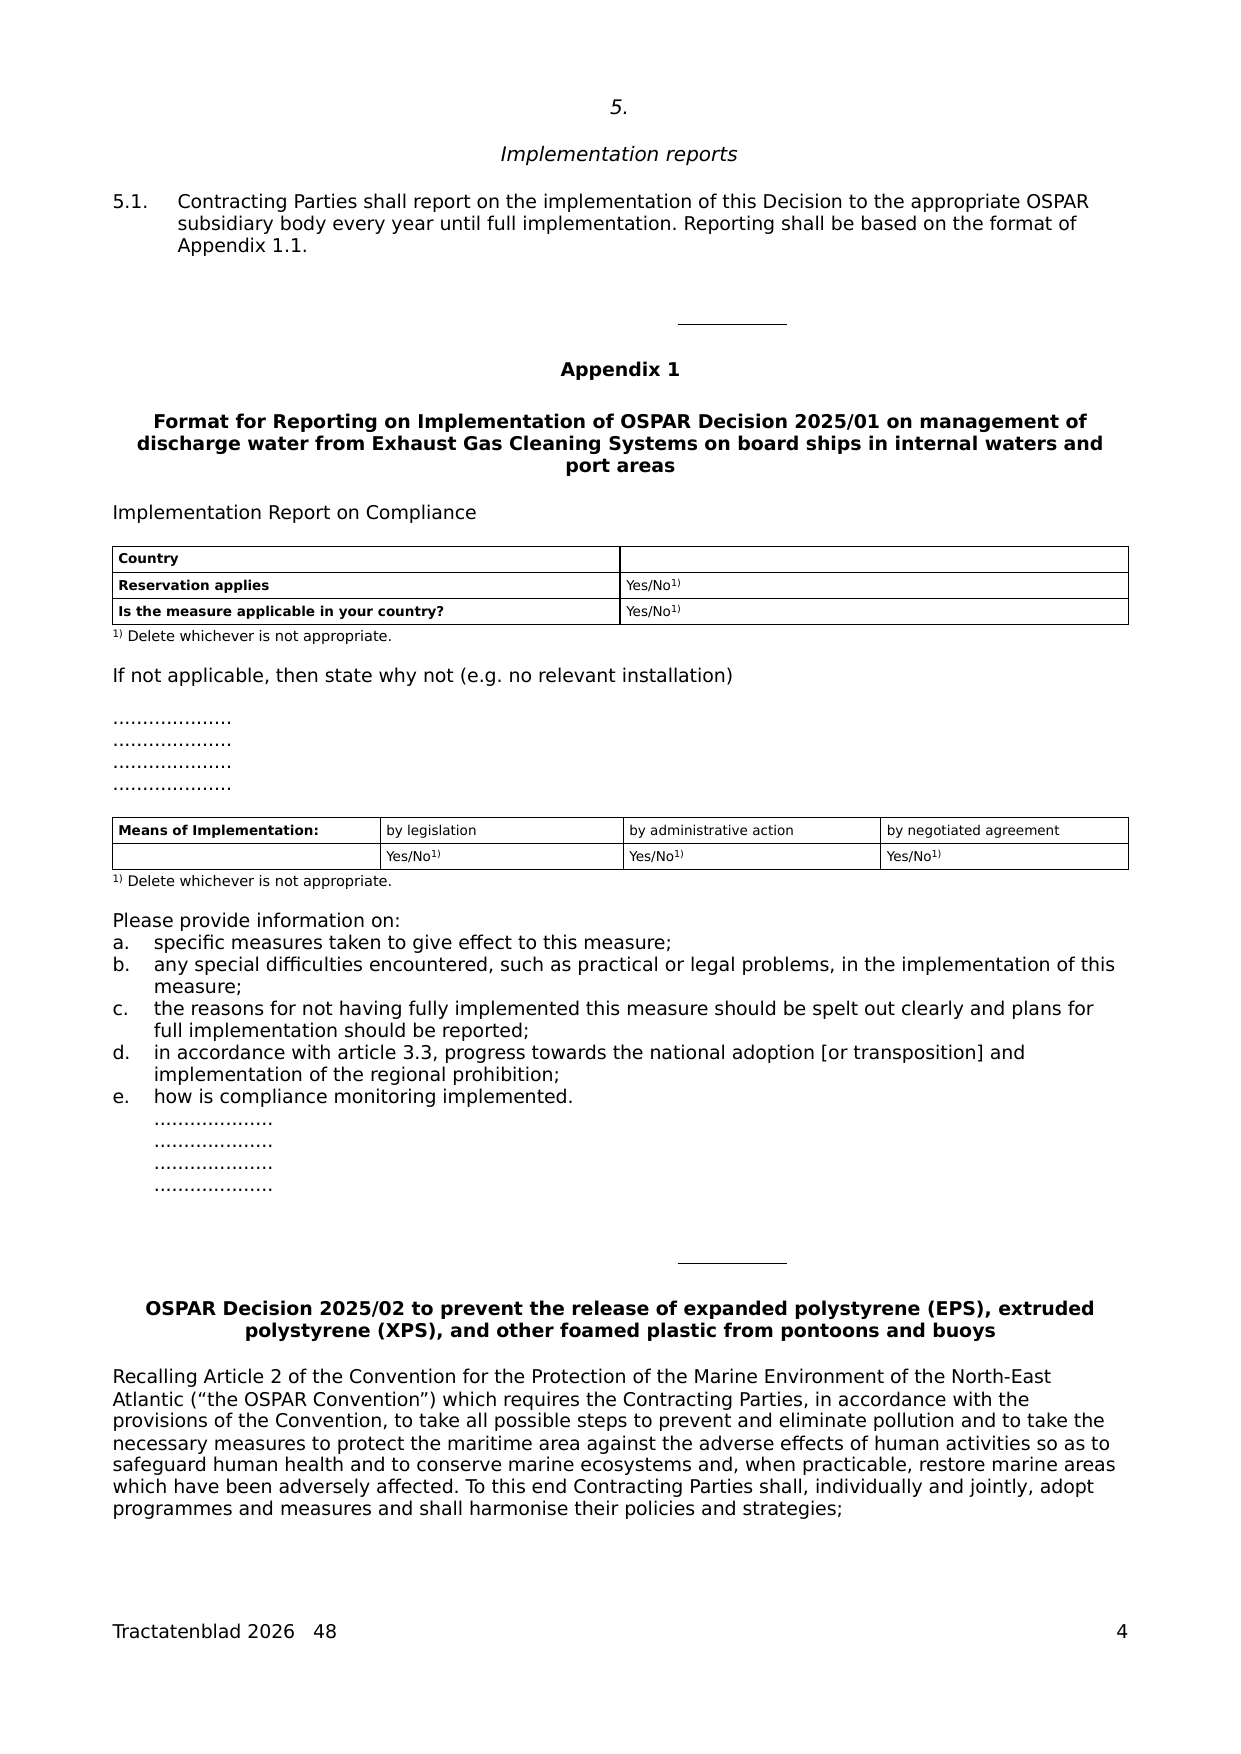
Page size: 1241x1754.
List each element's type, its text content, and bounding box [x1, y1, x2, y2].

text Please provide information on: [112, 910, 1128, 932]
text Recalling Article 2 of the Convention for the Protection of the Marine Environment of the North-East Atlantic (“the OSPAR Convention”) which requires the Contracting Parties, in accordance with the provisions of the Convention, to take all possible steps to prevent and eliminate pollution and to take the necessary measures to protect the maritime area against the adverse effects of human activities so as to safeguard human health and to conserve marine ecosystems and, when practicable, restore marine areas which have been adversely affected. To this end Contracting Parties shall, individually and jointly, adopt programmes and measures and shall harmonise their policies and strategies; [112, 1366, 1128, 1520]
table_header by administrative action [624, 818, 880, 843]
table_header [621, 547, 1128, 572]
subtitle Format for Reporting on Implementation of OSPAR Decision 2025/01 on management of discharge water from Exhaust Gas Cleaning Systems on board ships in internal waters and port areas [112, 411, 1128, 477]
text c. the reasons for not having fully implemented this measure should be spelt out clearly and plans for full implementation should be reported; [112, 998, 1128, 1042]
text .................... [112, 773, 1128, 795]
subtitle Appendix 1 [112, 359, 1128, 381]
text .................... [153, 1152, 1128, 1173]
table_header by legislation [381, 818, 623, 843]
table_cell Yes/No1) [621, 599, 1128, 624]
table_header by negotiated agreement [881, 818, 1128, 843]
table_cell Yes/No1) [881, 844, 1128, 869]
text Implementation Report on Compliance [112, 502, 1128, 524]
text .................... [112, 707, 1128, 729]
text d. in accordance with article 3.3, progress towards the national adoption [or transposition] and implementation of the regional prohibition; [112, 1042, 1128, 1086]
text .................... [112, 751, 1128, 773]
table_cell [113, 844, 380, 869]
table_header Means of Implementation: [113, 818, 380, 843]
text b. any special difficulties encountered, such as practical or legal problems, in the implementation of this measure; [112, 954, 1128, 998]
text .................... [112, 729, 1128, 751]
table_cell Yes/No1) [381, 844, 623, 869]
text 5.1. Contracting Parties shall report on the implementation of this Decision to the appropriate OSPAR subsidiary body every year until full implementation. Reporting shall be based on the format of Appendix 1.1. [112, 191, 1128, 257]
subtitle 5. Implementation reports [112, 96, 1128, 166]
table_header Country [113, 547, 619, 572]
table_cell Yes/No1) [621, 573, 1128, 598]
text e. how is compliance monitoring implemented. [112, 1086, 1128, 1108]
text .................... [153, 1108, 1128, 1129]
text If not applicable, then state why not (e.g. no relevant installation) [112, 665, 1128, 687]
subtitle OSPAR Decision 2025/02 to prevent the release of expanded polystyrene (EPS), extruded polystyrene (XPS), and other foamed plastic from pontoons and buoys [112, 1297, 1128, 1341]
table_cell 1) Delete whichever is not appropriate. [112, 870, 1128, 890]
text .................... [153, 1129, 1128, 1152]
table_cell Yes/No1) [624, 844, 880, 869]
text .................... [153, 1173, 1128, 1196]
text a. specific measures taken to give effect to this measure; [112, 932, 1128, 954]
table_cell Is the measure applicable in your country? [113, 599, 619, 624]
table_cell Reservation applies [113, 573, 619, 598]
table_cell 1) Delete whichever is not appropriate. [112, 625, 1128, 645]
